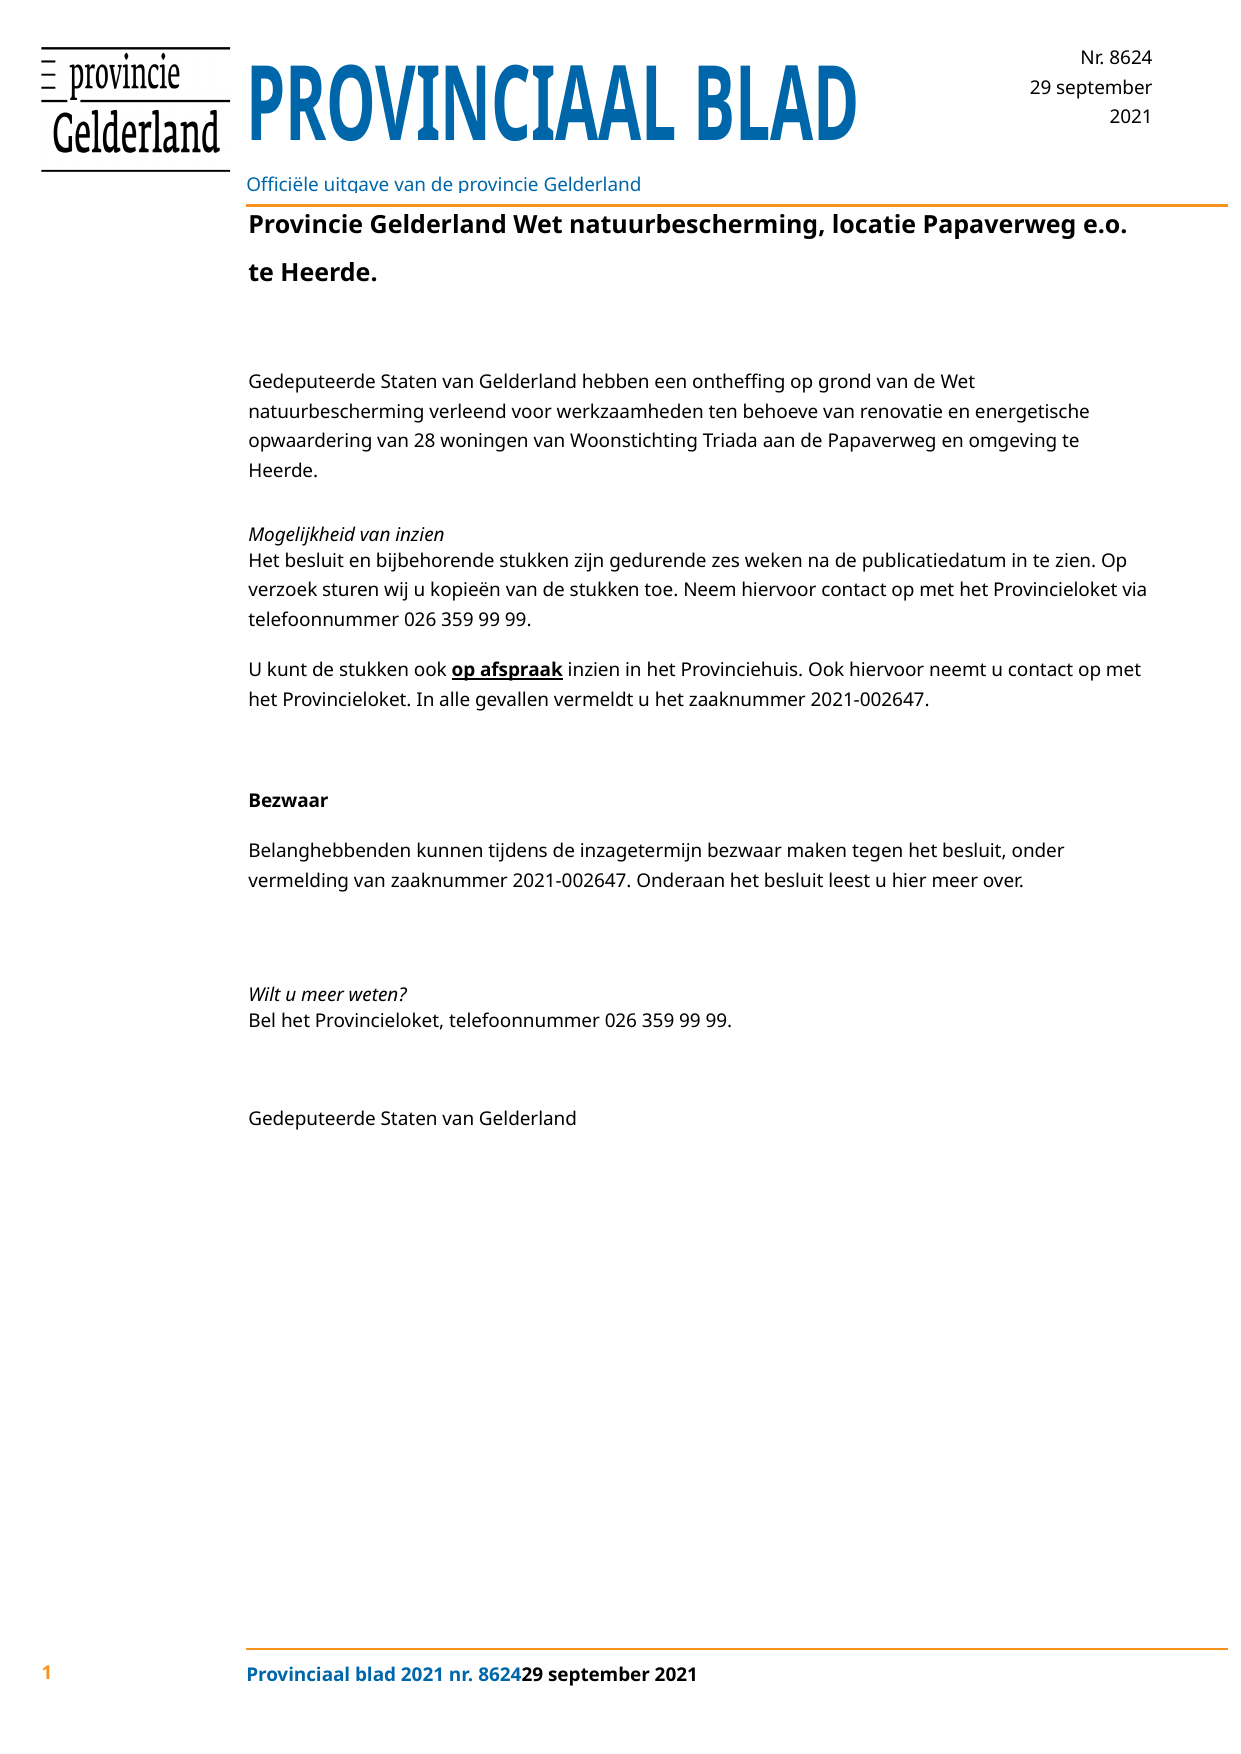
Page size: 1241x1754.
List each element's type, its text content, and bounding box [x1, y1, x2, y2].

text Gedeputeerde Staten van Gelderland hebben een ontheffing op grond van de Wet natuurbescherming verleend voor werkzaamheden ten behoeve van renovatie en energetische opwaardering van 28 woningen van Woonstichting Triada aan de Papaverweg en omgeving te Heerde. [248, 368, 1152, 483]
text Bel het Provincieloket, telefoonnummer 026 359 99 99. [248, 1007, 1152, 1033]
text Gedeputeerde Staten van Gelderland [248, 1105, 1152, 1131]
text Wilt u meer weten? [248, 981, 1152, 1007]
text Provincie Gelderland Wet natuurbescherming, locatie Papaverweg e.o. te Heerde. [248, 207, 1152, 288]
text Belanghebbenden kunnen tijdens de inzagetermijn bezwaar maken tegen het besluit, onder vermelding van zaaknummer 2021-002647. Onderaan het besluit leest u hier meer over. [248, 837, 1152, 892]
picture [41, 47, 231, 172]
text U kunt de stukken ook op afspraak inzien in het Provinciehuis. Ook hiervoor neemt u contact op met het Provincieloket. In alle gevallen vermeldt u het zaaknummer 2021-002647. [248, 656, 1152, 712]
text Bezwaar [248, 787, 1152, 812]
text Het besluit en bijbehorende stukken zijn gedurende zes weken na de publicatiedatum in te zien. Op verzoek sturen wij u kopieën van de stukken toe. Neem hiervoor contact op met het Provincieloket via telefoonnummer 026 359 99 99. [248, 547, 1152, 632]
text Mogelijkheid van inzien [248, 521, 1152, 547]
